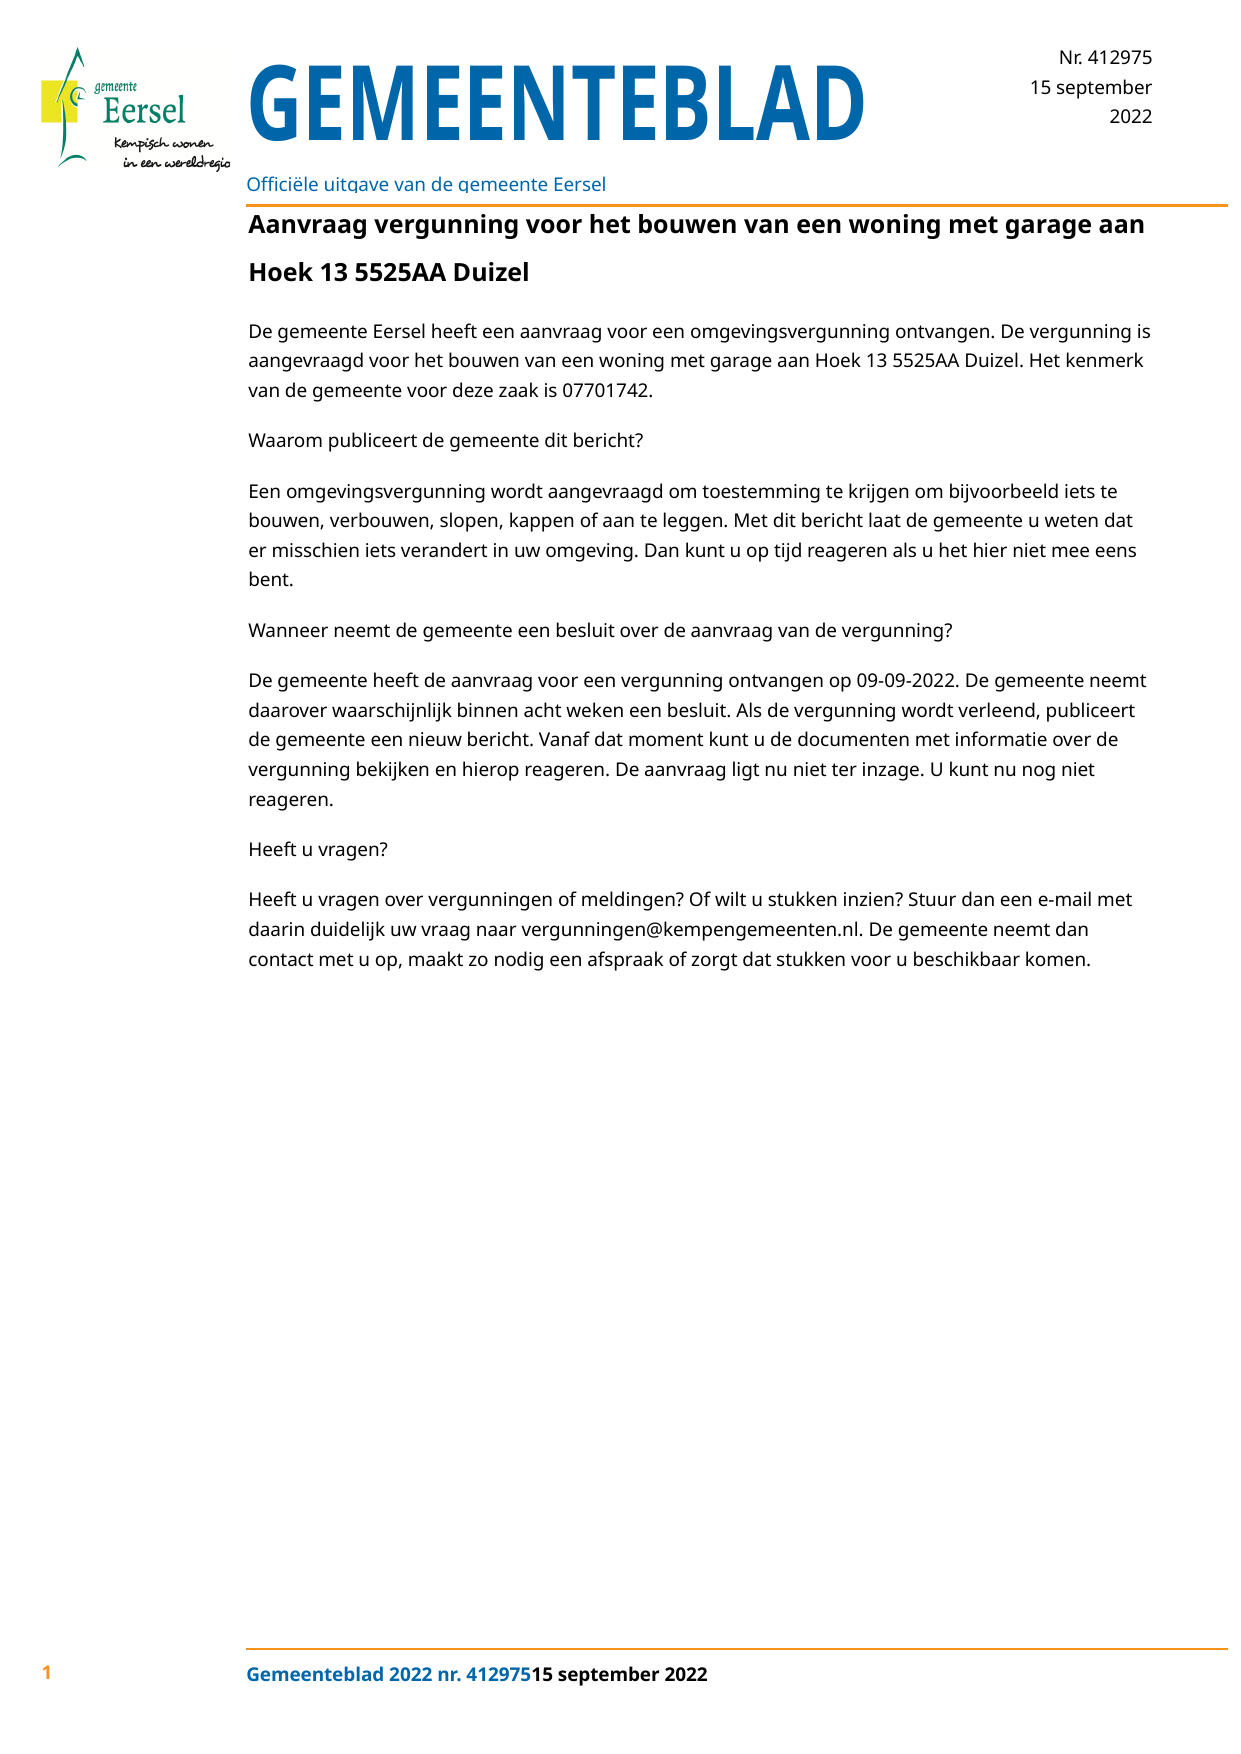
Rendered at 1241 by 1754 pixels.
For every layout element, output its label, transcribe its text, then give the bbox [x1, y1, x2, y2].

text Een omgevingsvergunning wordt aangevraagd om toestemming te krijgen om bijvoorbeeld iets te bouwen, verbouwen, slopen, kappen of aan te leggen. Met dit bericht laat de gemeente u weten dat er misschien iets verandert in uw omgeving. Dan kunt u op tijd reageren als u het hier niet mee eens bent. [248, 478, 1152, 592]
text Waarom publiceert de gemeente dit bericht? [248, 427, 1152, 453]
text Aanvraag vergunning voor het bouwen van een woning met garage aan Hoek 13 5525AA Duizel [248, 207, 1152, 288]
text De gemeente heeft de aanvraag voor een vergunning ontvangen op 09-09-2022. De gemeente neemt daarover waarschijnlijk binnen acht weken een besluit. Als de vergunning wordt verleend, publiceert de gemeente een nieuw bericht. Vanaf dat moment kunt u de documenten met informatie over de vergunning bekijken en hierop reageren. De aanvraag ligt nu niet ter inzage. U kunt nu nog niet reageren. [248, 667, 1152, 812]
text Heeft u vragen over vergunningen of meldingen? Of wilt u stukken inzien? Stuur dan een e-mail met daarin duidelijk uw vraag naar vergunningen@kempengemeenten.nl. De gemeente neemt dan contact met u op, maakt zo nodig een afspraak of zorgt dat stukken voor u beschikbaar komen. [248, 887, 1152, 972]
text Heeft u vragen? [248, 836, 1152, 862]
picture [41, 47, 231, 172]
text De gemeente Eersel heeft een aanvraag voor een omgevingsvergunning ontvangen. De vergunning is aangevraagd voor het bouwen van een woning met garage aan Hoek 13 5525AA Duizel. Het kenmerk van de gemeente voor deze zaak is 07701742. [248, 318, 1152, 403]
text Wanneer neemt de gemeente een besluit over de aanvraag van de vergunning? [248, 617, 1152, 643]
